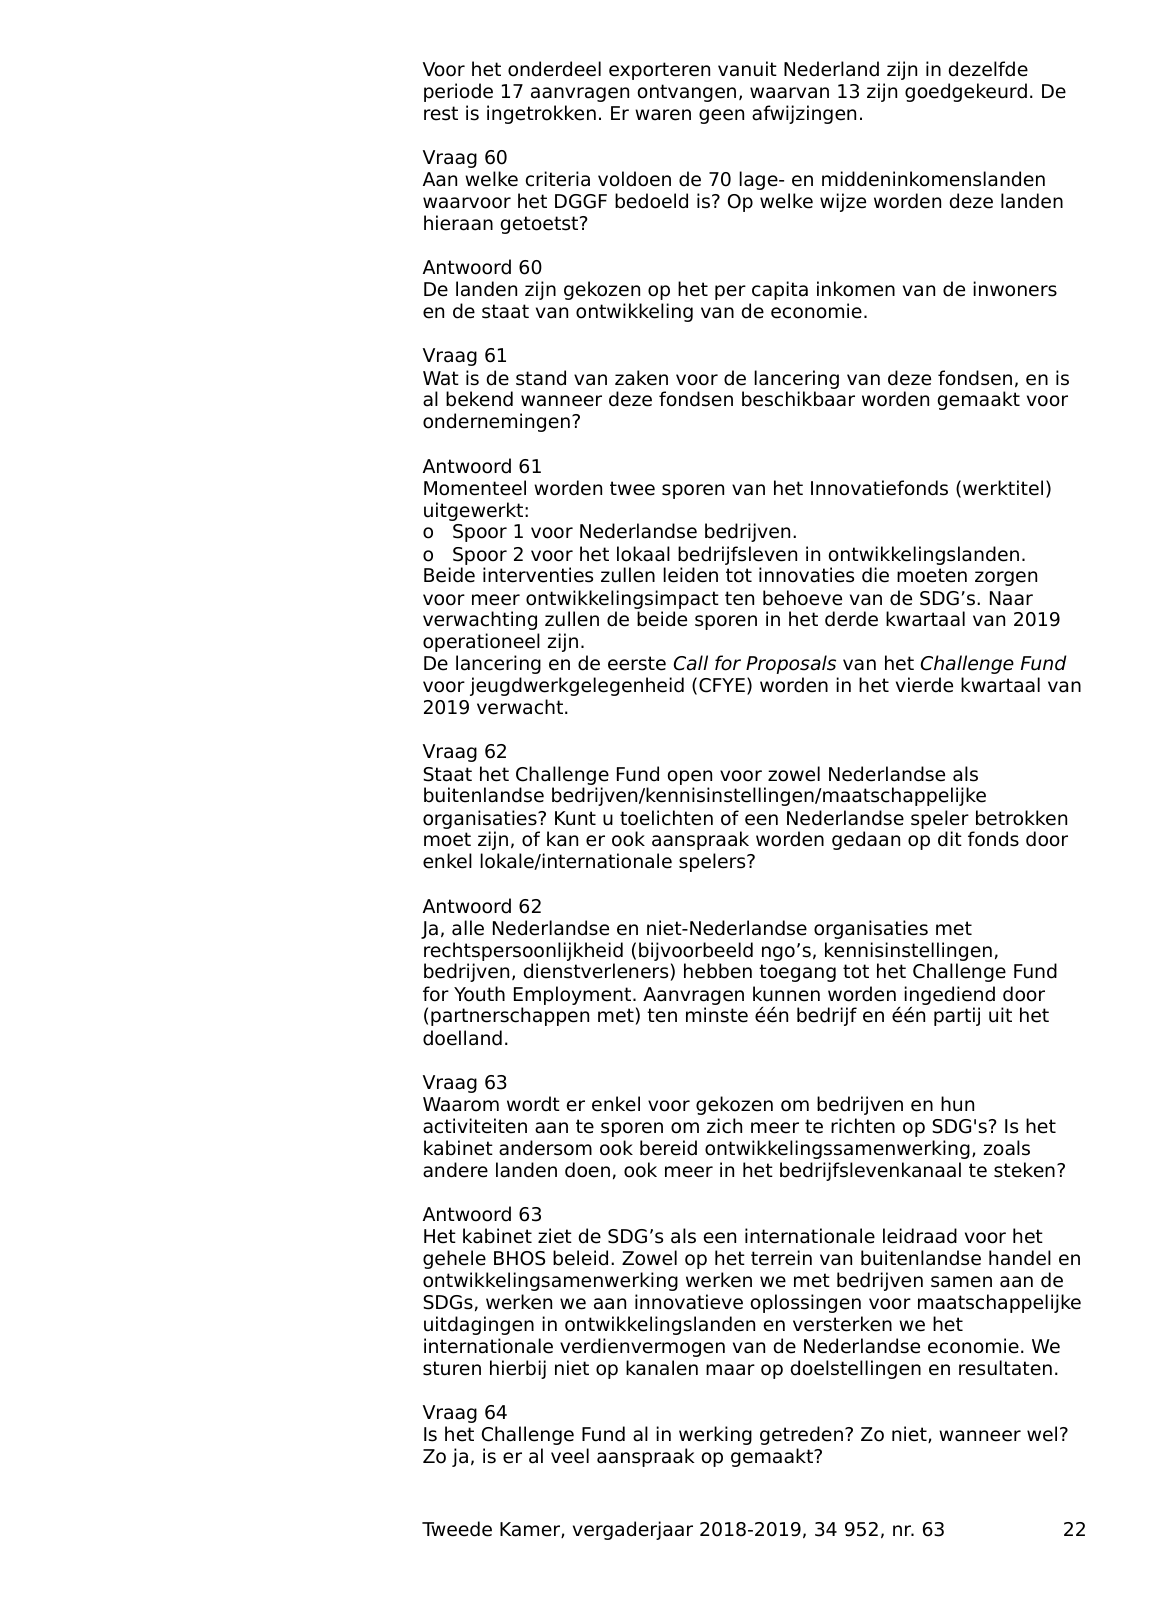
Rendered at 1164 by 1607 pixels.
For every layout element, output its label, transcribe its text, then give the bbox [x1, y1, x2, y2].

text Aan welke criteria voldoen de 70 lage- en middeninkomenslanden waarvoor het DGGF bedoeld is? Op welke wijze worden deze landen hieraan getoetst? [422, 169, 1087, 235]
text De lancering en de eerste Call for Proposals van het Challenge Fund voor jeugdwerkgelegenheid (CFYE) worden in het vierde kwartaal van 2019 verwacht. [422, 653, 1087, 719]
text Beide interventies zullen leiden tot innovaties die moeten zorgen voor meer ontwikkelingsimpact ten behoeve van de SDG’s. Naar verwachting zullen de beide sporen in het derde kwartaal van 2019 operationeel zijn. [422, 565, 1087, 653]
text Is het Challenge Fund al in werking getreden? Zo niet, wanneer wel? Zo ja, is er al veel aanspraak op gemaakt? [422, 1424, 1087, 1468]
text Vraag 63 [422, 1072, 1087, 1093]
text Wat is de stand van zaken voor de lancering van deze fondsen, en is al bekend wanneer deze fondsen beschikbaar worden gemaakt voor ondernemingen? [422, 367, 1087, 433]
text Antwoord 61 [422, 456, 1087, 477]
text Waarom wordt er enkel voor gekozen om bedrijven en hun activiteiten aan te sporen om zich meer te richten op SDG's? Is het kabinet andersom ook bereid ontwikkelingssamenwerking, zoals andere landen doen, ook meer in het bedrijfslevenkanaal te steken? [422, 1093, 1087, 1181]
text Antwoord 60 [422, 257, 1087, 279]
text Staat het Challenge Fund open voor zowel Nederlandse als buitenlandse bedrijven/kennisinstellingen/maatschappelijke organisaties? Kunt u toelichten of een Nederlandse speler betrokken moet zijn, of kan er ook aanspraak worden gedaan op dit fonds door enkel lokale/internationale spelers? [422, 763, 1087, 873]
text De landen zijn gekozen op het per capita inkomen van de inwoners en de staat van ontwikkeling van de economie. [422, 279, 1087, 323]
text Voor het onderdeel exporteren vanuit Nederland zijn in dezelfde periode 17 aanvragen ontvangen, waarvan 13 zijn goedgekeurd. De rest is ingetrokken. Er waren geen afwijzingen. [422, 59, 1087, 125]
text Vraag 60 [422, 147, 1087, 169]
text Het kabinet ziet de SDG’s als een internationale leidraad voor het gehele BHOS beleid. Zowel op het terrein van buitenlandse handel en ontwikkelingsamenwerking werken we met bedrijven samen aan de SDGs, werken we aan innovatieve oplossingen voor maatschappelijke uitdagingen in ontwikkelingslanden en versterken we het internationale verdienvermogen van de Nederlandse economie. We sturen hierbij niet op kanalen maar op doelstellingen en resultaten. [422, 1226, 1087, 1379]
text Vraag 64 [422, 1402, 1087, 1424]
text Antwoord 63 [422, 1204, 1087, 1226]
text Vraag 61 [422, 345, 1087, 367]
text Antwoord 62 [422, 896, 1087, 917]
text o Spoor 1 voor Nederlandse bedrijven. [422, 521, 1087, 543]
text Momenteel worden twee sporen van het Innovatiefonds (werktitel) uitgewerkt: [422, 477, 1087, 521]
text Vraag 62 [422, 741, 1087, 763]
text o Spoor 2 voor het lokaal bedrijfsleven in ontwikkelingslanden. [422, 543, 1087, 565]
text Ja, alle Nederlandse en niet-Nederlandse organisaties met rechtspersoonlijkheid (bijvoorbeeld ngo’s, kennisinstellingen, bedrijven, dienstverleners) hebben toegang tot het Challenge Fund for Youth Employment. Aanvragen kunnen worden ingediend door (partnerschappen met) ten minste één bedrijf en één partij uit het doelland. [422, 917, 1087, 1049]
